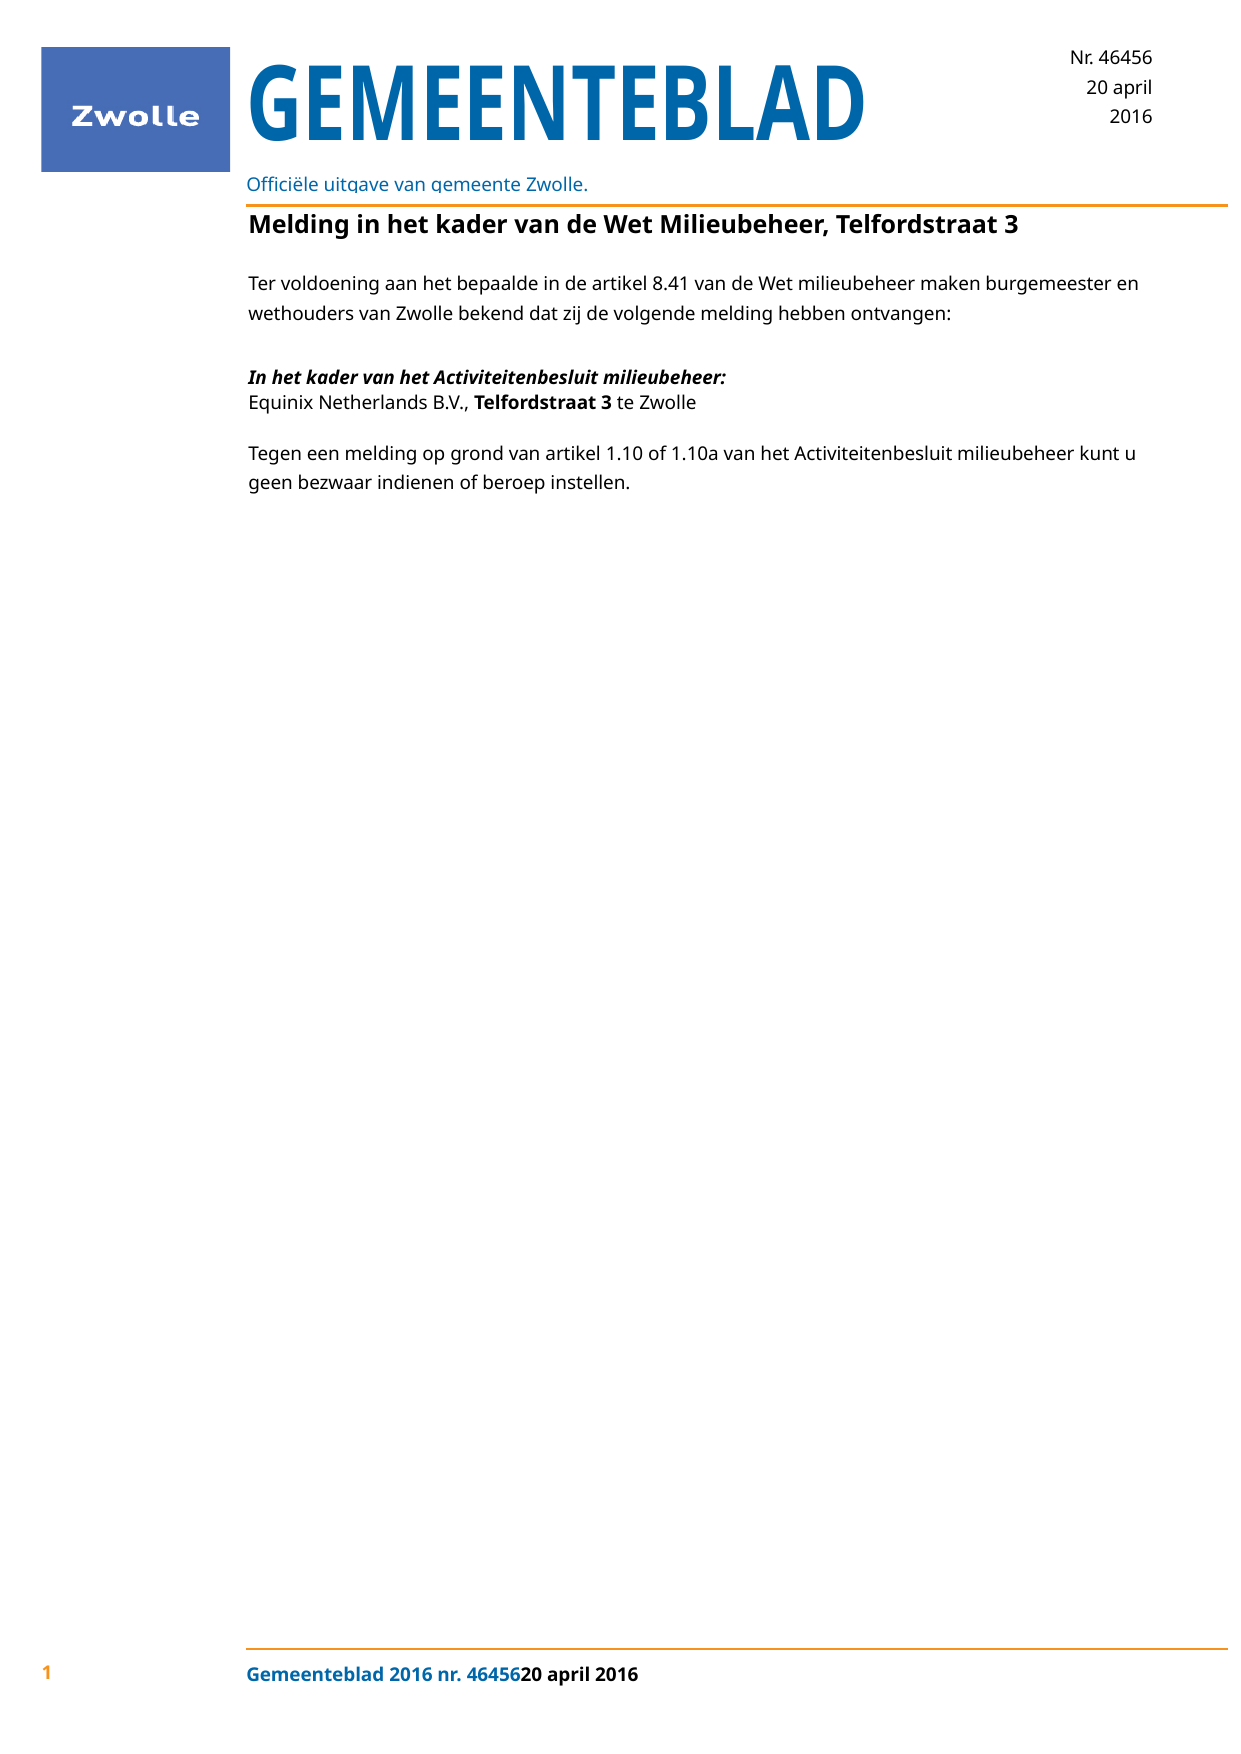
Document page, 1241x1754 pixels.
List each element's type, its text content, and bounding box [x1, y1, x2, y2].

picture [41, 47, 231, 172]
text Ter voldoening aan het bepaalde in de artikel 8.41 van de Wet milieubeheer maken burgemeester en wethouders van Zwolle bekend dat zij de volgende melding hebben ontvangen: [248, 270, 1152, 326]
text Equinix Netherlands B.V., Telfordstraat 3 te Zwolle [248, 389, 1152, 415]
text Tegen een melding op grond van artikel 1.10 of 1.10a van het Activiteitenbesluit milieubeheer kunt u geen bezwaar indienen of beroep instellen. [248, 440, 1152, 495]
text In het kader van het Activiteitenbesluit milieubeheer: [248, 364, 1152, 389]
text Melding in het kader van de Wet Milieubeheer, Telfordstraat 3 [248, 207, 1152, 241]
